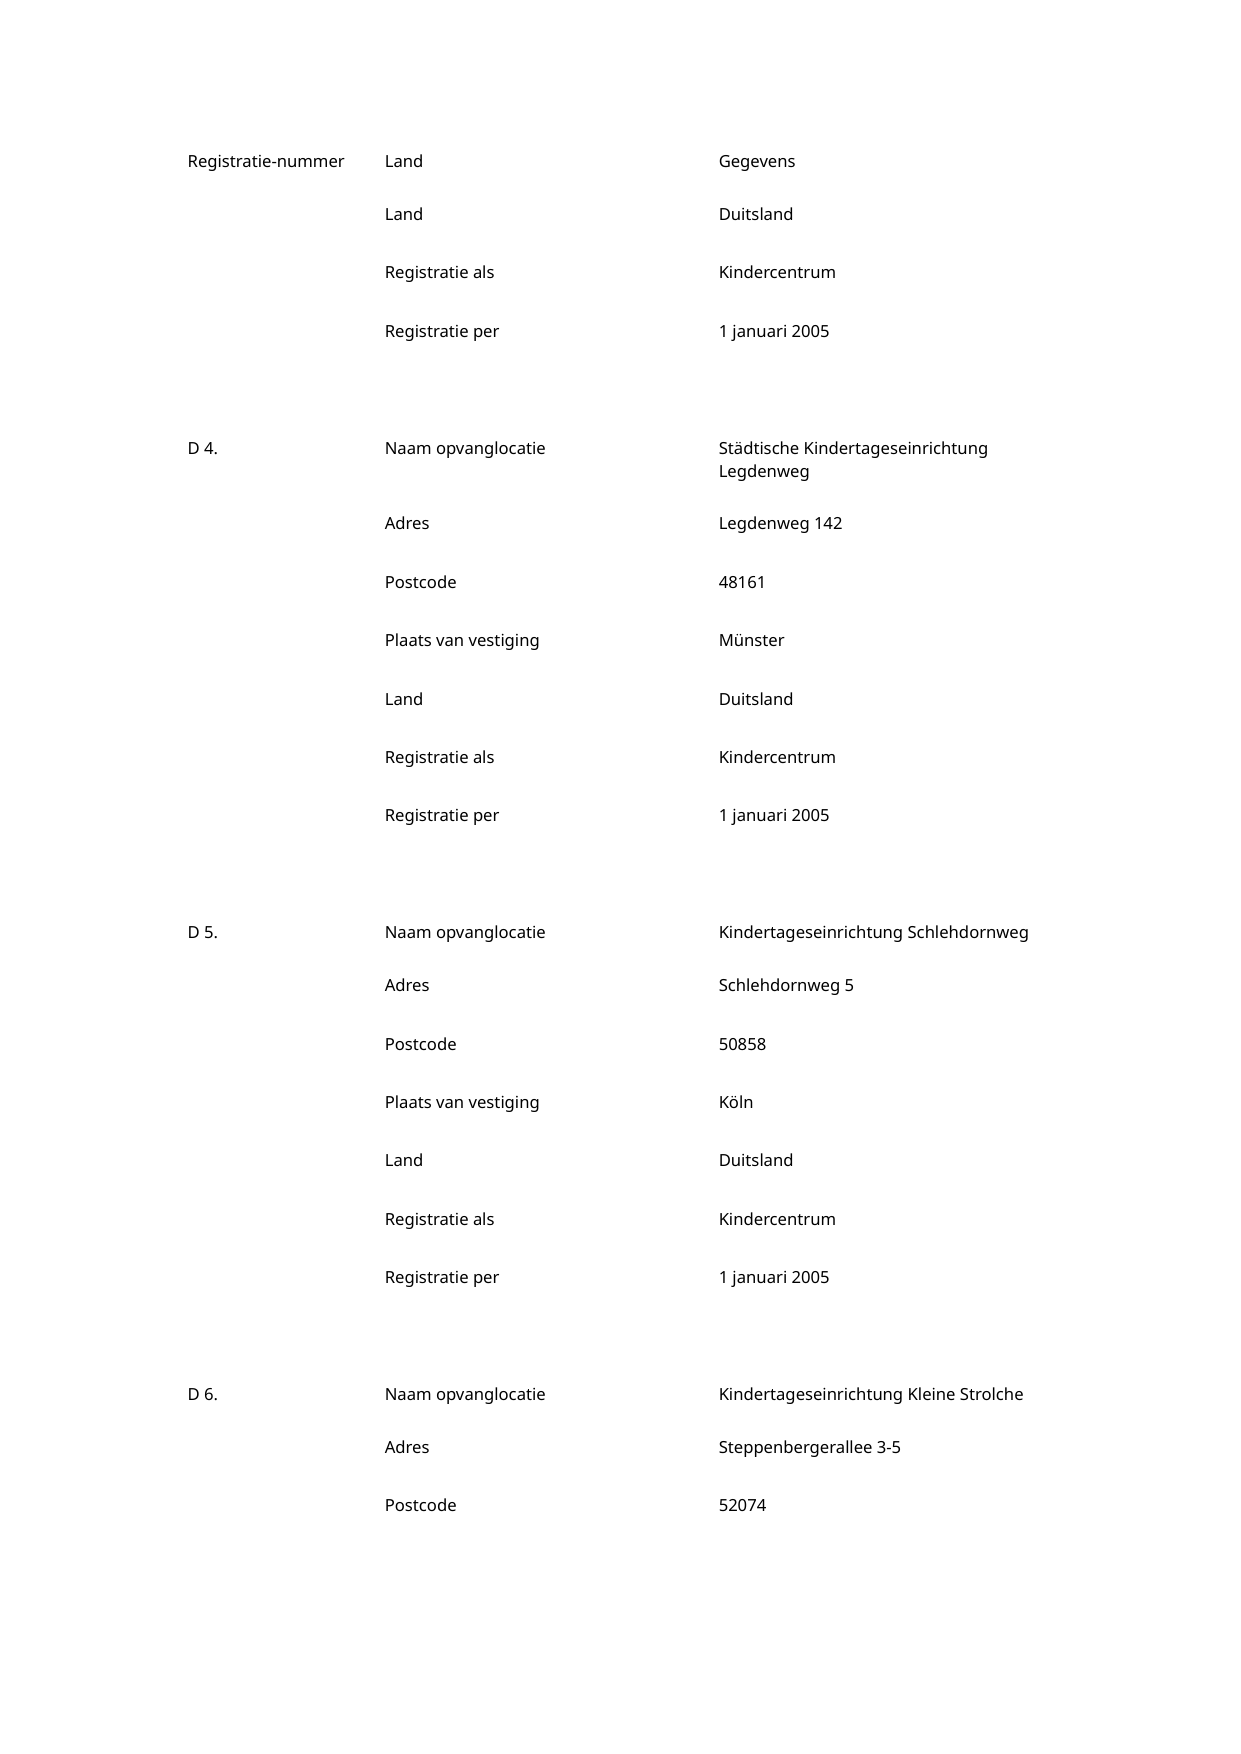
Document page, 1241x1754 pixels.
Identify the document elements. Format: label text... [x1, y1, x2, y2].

table_cell [188, 1266, 384, 1324]
table_cell Adres [385, 974, 718, 1032]
table_cell [188, 320, 384, 378]
table_cell [385, 1324, 718, 1383]
table_cell 1 januari 2005 [719, 320, 1053, 378]
table_cell Städtische Kindertageseinrichtung Legdenweg [719, 436, 1053, 512]
table_cell Köln [719, 1091, 1053, 1149]
table_cell [188, 1091, 384, 1149]
table_cell [188, 687, 384, 746]
table_cell [188, 1435, 384, 1494]
table_cell [188, 378, 384, 436]
table_cell Kindercentrum [719, 1208, 1053, 1266]
table_cell Postcode [385, 1032, 718, 1091]
table_cell 48161 [719, 570, 1053, 629]
table_cell Postcode [385, 570, 718, 629]
table_cell Plaats van vestiging [385, 629, 718, 687]
table_cell Registratie als [385, 261, 718, 319]
table_header Gegevens [719, 150, 1053, 203]
table_cell Steppenbergerallee 3-5 [719, 1435, 1053, 1494]
table_cell D 5. [188, 921, 384, 974]
table_cell [188, 1149, 384, 1207]
table_cell 1 januari 2005 [719, 804, 1053, 862]
table_cell [188, 746, 384, 804]
table_cell Land [385, 203, 718, 261]
table_cell Naam opvanglocatie [385, 1383, 718, 1435]
table_cell Registratie per [385, 320, 718, 378]
table_cell 1 januari 2005 [719, 1266, 1053, 1324]
table_cell Legdenweg 142 [719, 512, 1053, 570]
table_cell [188, 261, 384, 319]
table_cell [188, 1032, 384, 1091]
table_cell Registratie als [385, 746, 718, 804]
table_cell [188, 863, 384, 921]
table_cell Registratie per [385, 804, 718, 862]
table_cell 50858 [719, 1032, 1053, 1091]
table_cell Kindercentrum [719, 261, 1053, 319]
table_cell Naam opvanglocatie [385, 921, 718, 974]
table_cell Kindertageseinrichtung Kleine Strolche [719, 1383, 1053, 1435]
table_cell Adres [385, 512, 718, 570]
table_cell [188, 570, 384, 629]
table_cell Land [385, 687, 718, 746]
table_cell Naam opvanglocatie [385, 436, 718, 512]
table_cell Plaats van vestiging [385, 1091, 718, 1149]
table_cell Münster [719, 629, 1053, 687]
table_cell Land [385, 1149, 718, 1207]
table_cell [385, 863, 718, 921]
table_cell Adres [385, 1435, 718, 1494]
table_cell [188, 804, 384, 862]
table_cell [188, 1494, 384, 1552]
table_cell 52074 [719, 1494, 1053, 1552]
table_cell [719, 1324, 1053, 1383]
table_header Land [385, 150, 718, 203]
table_cell Kindertageseinrichtung Schlehdornweg [719, 921, 1053, 974]
table_cell [188, 203, 384, 261]
table_cell Duitsland [719, 1149, 1053, 1207]
table_cell [188, 974, 384, 1032]
table_cell [188, 1324, 384, 1383]
table_cell [188, 1208, 384, 1266]
table_cell Duitsland [719, 203, 1053, 261]
table_cell Postcode [385, 1494, 718, 1552]
table_cell D 4. [188, 436, 384, 512]
table_cell D 6. [188, 1383, 384, 1435]
table_cell Duitsland [719, 687, 1053, 746]
table_cell [719, 378, 1053, 436]
table_cell Registratie als [385, 1208, 718, 1266]
table_cell [719, 863, 1053, 921]
table_cell Schlehdornweg 5 [719, 974, 1053, 1032]
table_cell [385, 378, 718, 436]
table_cell Kindercentrum [719, 746, 1053, 804]
table_cell Registratie per [385, 1266, 718, 1324]
table_cell [188, 629, 384, 687]
table_header Registratie-nummer [188, 150, 384, 203]
table_cell [188, 512, 384, 570]
